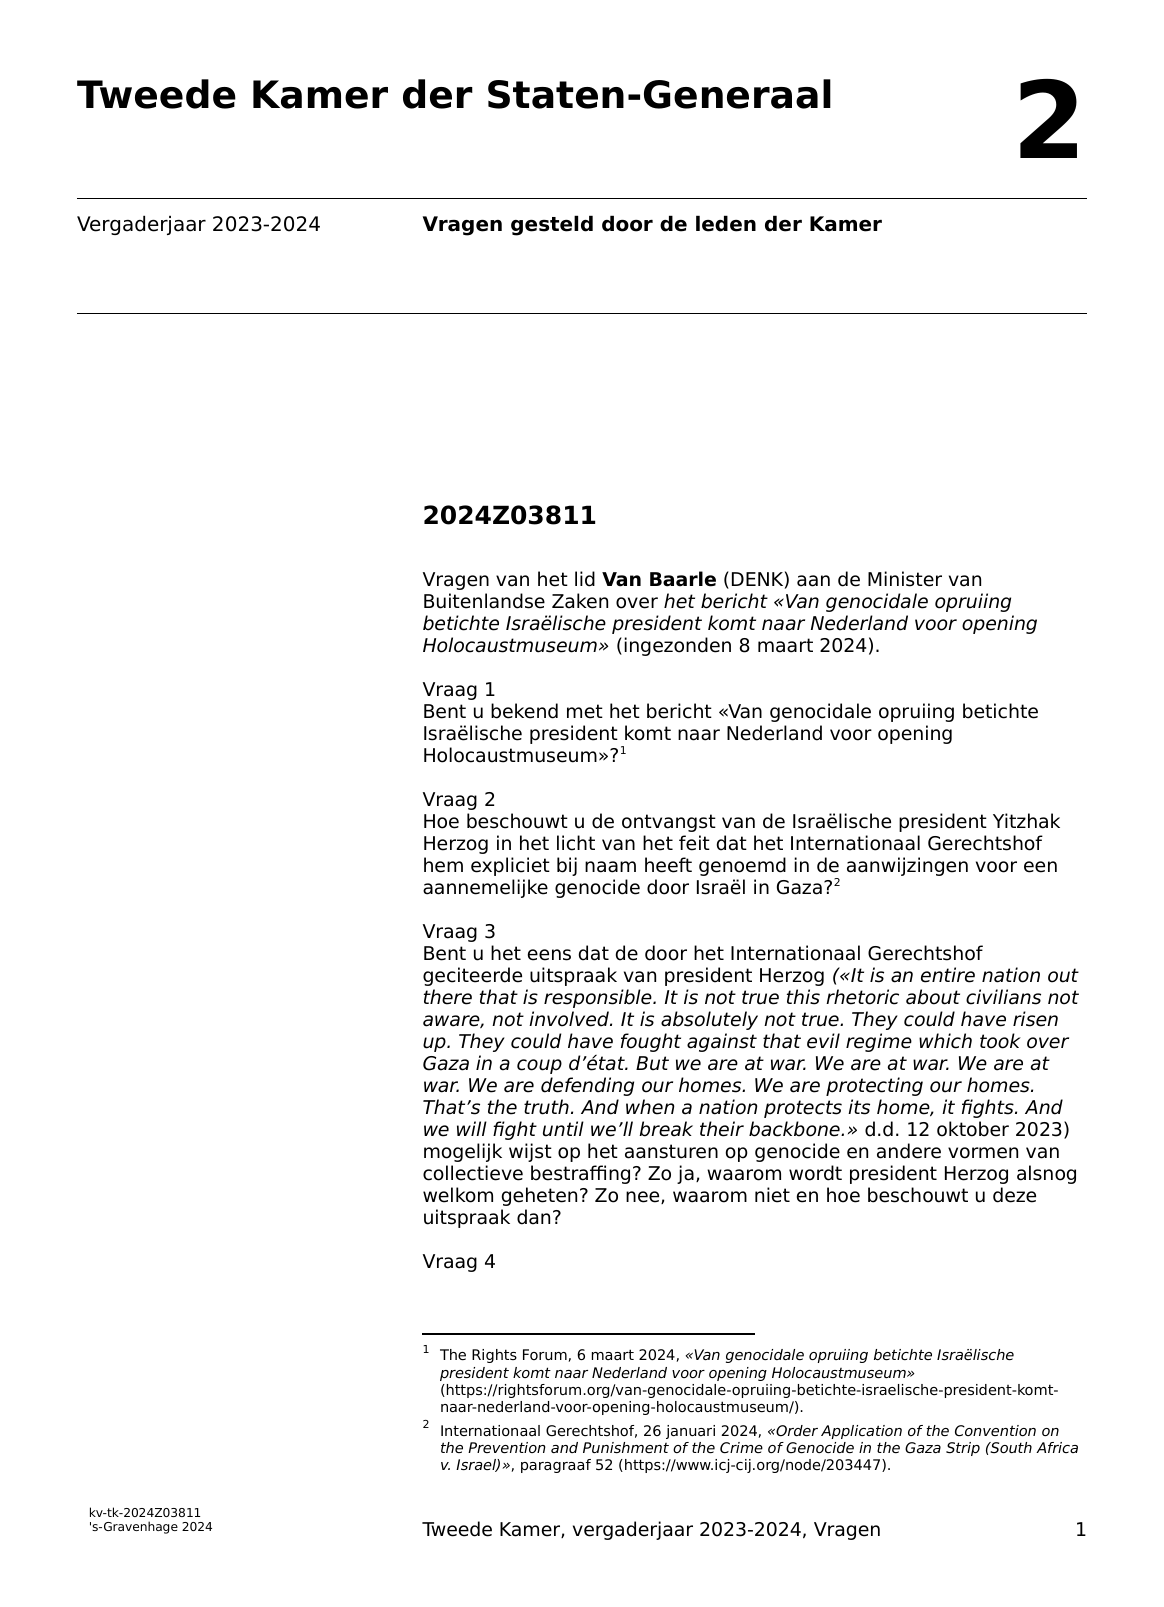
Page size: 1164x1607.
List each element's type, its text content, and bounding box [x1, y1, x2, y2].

table_header 2 [886, 59, 1087, 198]
text Vraag 4 [422, 1251, 1087, 1273]
text Bent u het eens dat de door het Internationaal Gerechtshof geciteerde uitspraak van president Herzog («It is an entire nation out there that is responsible. It is not true this rhetoric about civilians not aware, not involved. It is absolutely not true. They could have risen up. They could have fought against that evil regime which took over Gaza in a coup d’état. But we are at war. We are at war. We are at war. We are defending our homes. We are protecting our homes. That’s the truth. And when a nation protects its home, it fights. And we will fight until we’ll break their backbone.» d.d. 12 oktober 2023) mogelijk wijst op het aansturen op genocide en andere vormen van collectieve bestraffing? Zo ja, waarom wordt president Herzog alsnog welkom geheten? Zo nee, waarom niet en hoe beschouwt u deze uitspraak dan? [422, 943, 1087, 1229]
text kv-tk-2024Z03811 [88, 1506, 323, 1520]
text Bent u bekend met het bericht «Van genocidale opruiing betichte Israëlische president komt naar Nederland voor opening Holocaustmuseum»? [422, 701, 1087, 767]
text Internationaal Gerechtshof, 26 januari 2024, «Order Application of the Convention on the Prevention and Punishment of the Crime of Genocide in the Gaza Strip (South Africa v. Israel)», paragraaf 52 (https://www.icj-cij.org/node/203447). [422, 1418, 1087, 1474]
table_cell Vergaderjaar 2023-2024 [77, 199, 422, 313]
table_cell Vragen gesteld door de leden der Kamer [422, 199, 1087, 313]
text Vragen van het lid Van Baarle (DENK) aan de Minister van Buitenlandse Zaken over het bericht «Van genocidale opruiing betichte Israëlische president komt naar Nederland voor opening Holocaustmuseum» (ingezonden 8 maart 2024). [422, 569, 1087, 657]
text 2024Z03811 [422, 501, 1087, 531]
text Hoe beschouwt u de ontvangst van de Israëlische president Yitzhak Herzog in het licht van het feit dat het Internationaal Gerechtshof hem expliciet bij naam heeft genoemd in de aanwijzingen voor een aannemelijke genocide door Israël in Gaza? [422, 811, 1087, 899]
table_header Tweede Kamer der Staten-Generaal [77, 59, 886, 198]
text Vraag 3 [422, 921, 1087, 943]
text 's-Gravenhage 2024 [88, 1520, 323, 1534]
text Vraag 2 [422, 789, 1087, 811]
text Vraag 1 [422, 679, 1087, 701]
text The Rights Forum, 6 maart 2024, «Van genocidale opruiing betichte Israëlische president komt naar Nederland voor opening Holocaustmuseum» (https://rightsforum.org/van-genocidale-opruiing-betichte-israelische-president-komt-naar-nederland-voor-opening-holocaustmuseum/). [422, 1343, 1087, 1416]
